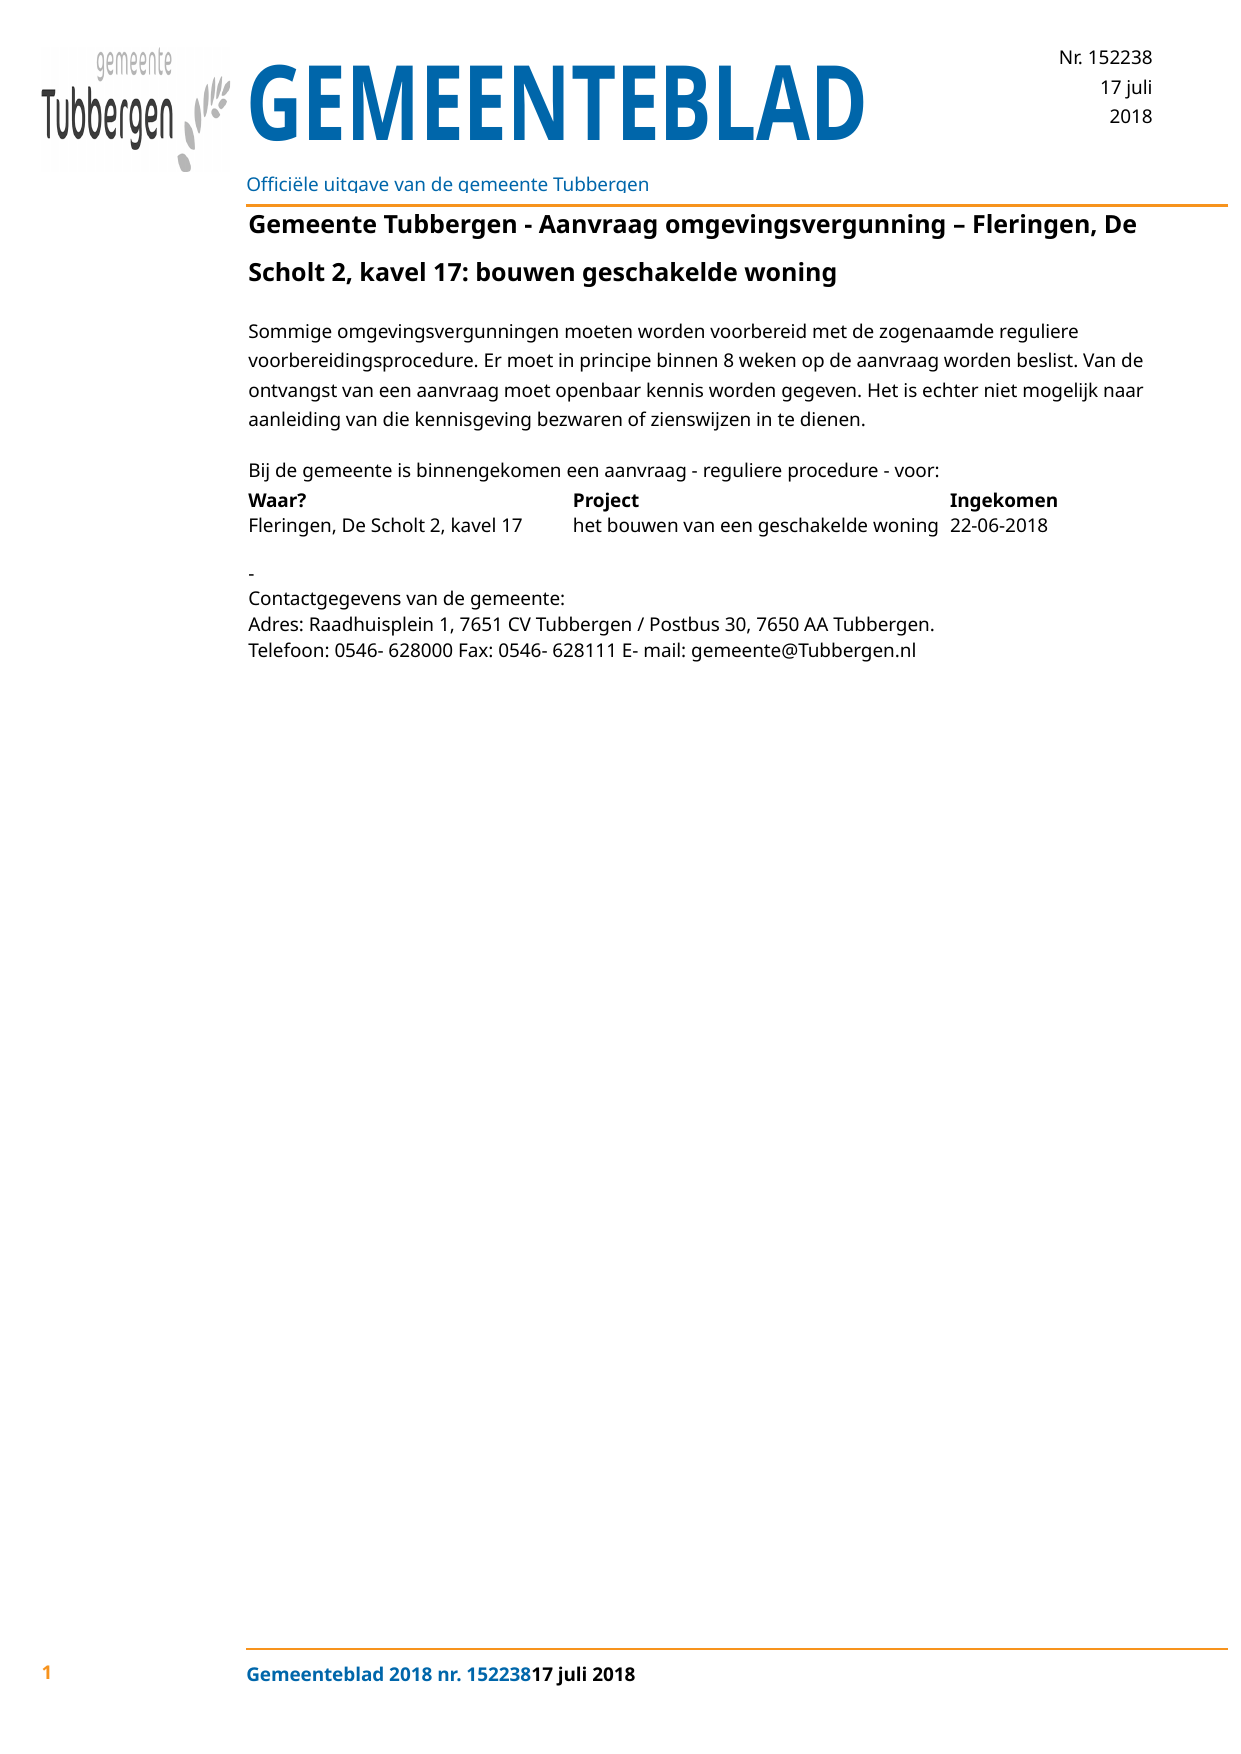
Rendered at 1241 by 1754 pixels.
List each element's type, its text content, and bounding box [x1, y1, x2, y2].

table_header Waar? [248, 487, 573, 512]
table_cell 22-06-2018 [950, 513, 1152, 538]
text - [248, 560, 1152, 585]
table_cell Fleringen, De Scholt 2, kavel 17 [248, 513, 573, 538]
text Sommige omgevingsvergunningen moeten worden voorbereid met de zogenaamde reguliere voorbereidingsprocedure. Er moet in principe binnen 8 weken op de aanvraag worden beslist. Van de ontvangst van een aanvraag moet openbaar kennis worden gegeven. Het is echter niet mogelijk naar aanleiding van die kennisgeving bezwaren of zienswijzen in te dienen. [248, 318, 1152, 432]
text Telefoon: 0546- 628000 Fax: 0546- 628111 E- mail: gemeente@Tubbergen.nl [248, 637, 1152, 663]
table_header Ingekomen [950, 487, 1152, 512]
table_header Project [573, 487, 950, 512]
text Adres: Raadhuisplein 1, 7651 CV Tubbergen / Postbus 30, 7650 AA Tubbergen. [248, 611, 1152, 637]
text Gemeente Tubbergen - Aanvraag omgevingsvergunning – Fleringen, De Scholt 2, kavel 17: bouwen geschakelde woning [248, 207, 1152, 288]
text Bij de gemeente is binnengekomen een aanvraag - reguliere procedure - voor: [248, 457, 1152, 483]
table_cell het bouwen van een geschakelde woning [573, 513, 950, 538]
text Contactgegevens van de gemeente: [248, 585, 1152, 611]
picture [41, 47, 231, 172]
